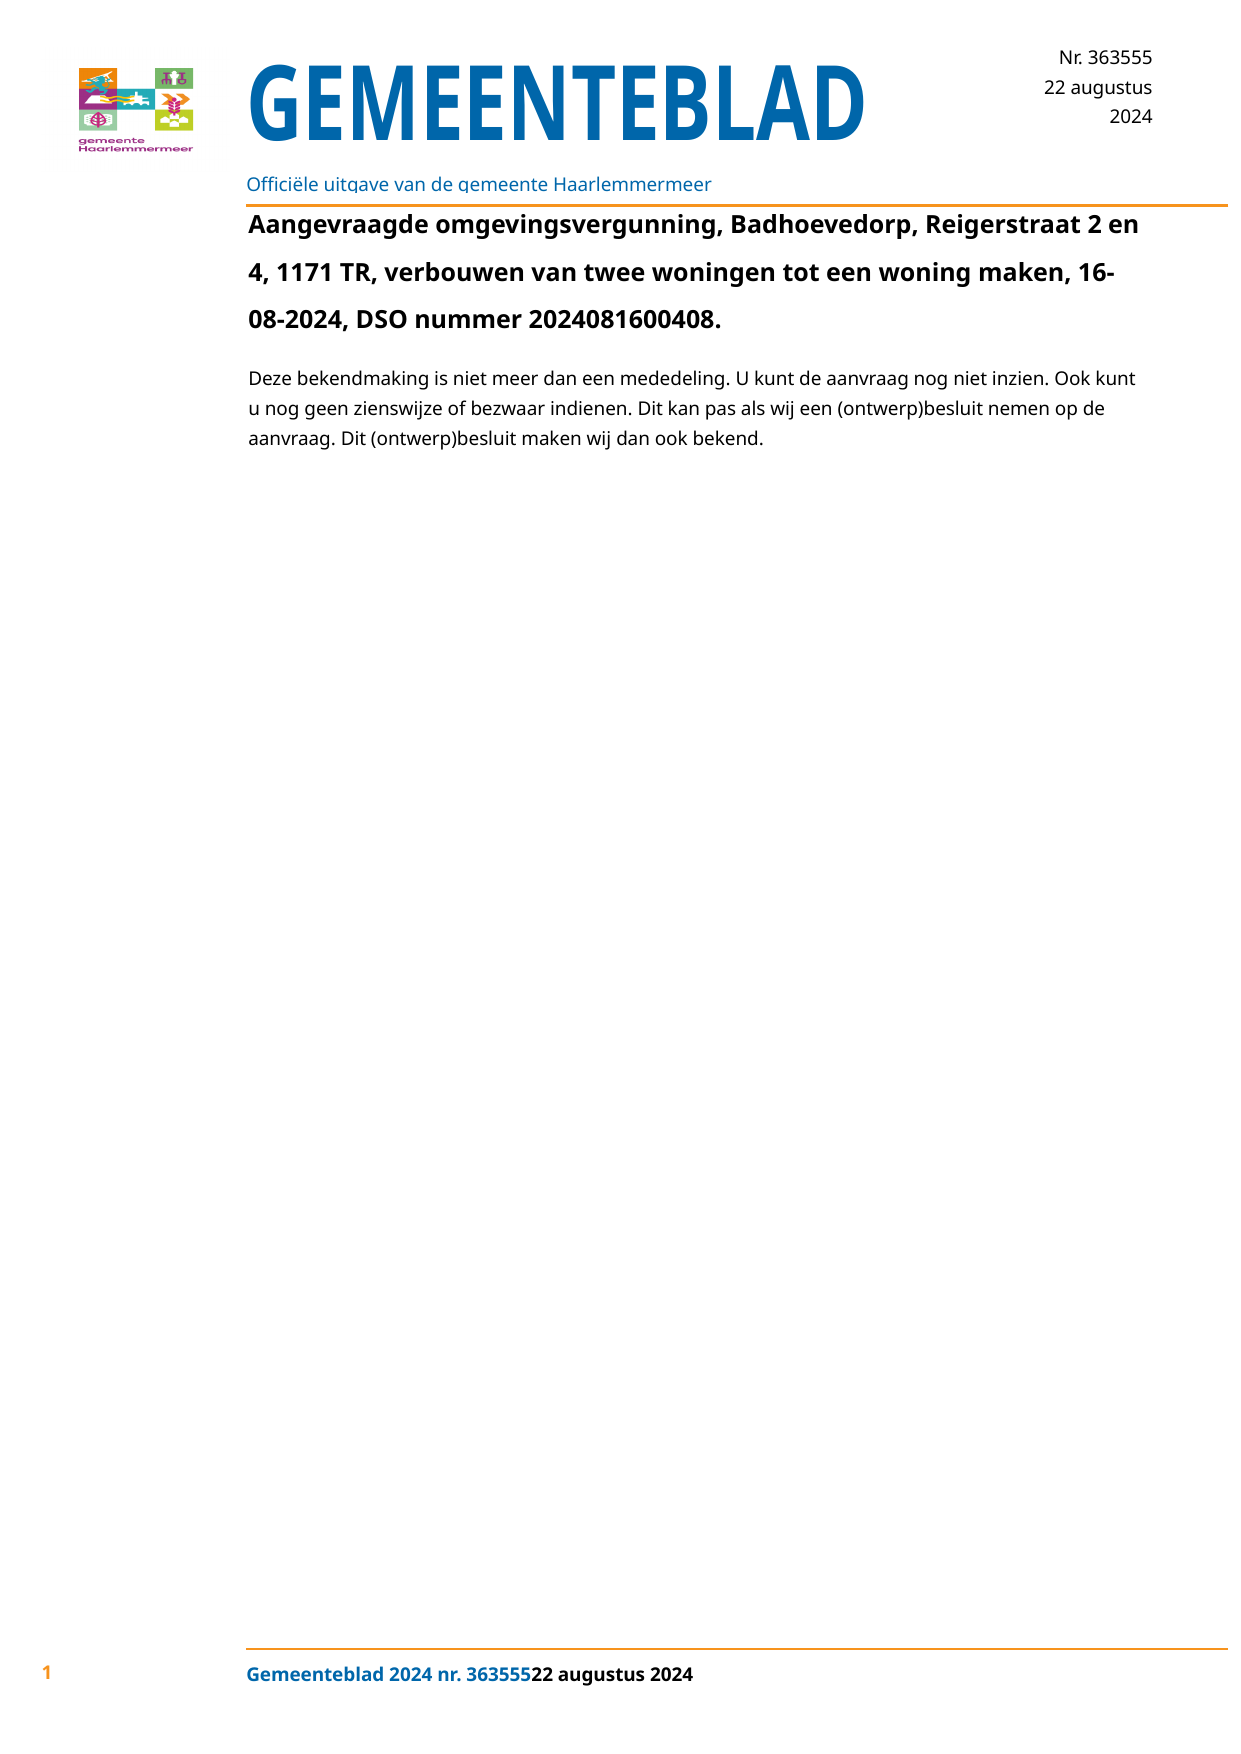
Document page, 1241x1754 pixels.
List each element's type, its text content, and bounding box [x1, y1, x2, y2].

picture [41, 47, 231, 172]
text Deze bekendmaking is niet meer dan een mededeling. U kunt de aanvraag nog niet inzien. Ook kunt u nog geen zienswijze of bezwaar indienen. Dit kan pas als wij een (ontwerp)besluit nemen op de aanvraag. Dit (ontwerp)besluit maken wij dan ook bekend. [248, 366, 1152, 450]
text Aangevraagde omgevingsvergunning, Badhoevedorp, Reigerstraat 2 en 4, 1171 TR, verbouwen van twee woningen tot een woning maken, 16-08-2024, DSO nummer 2024081600408. [248, 207, 1152, 336]
